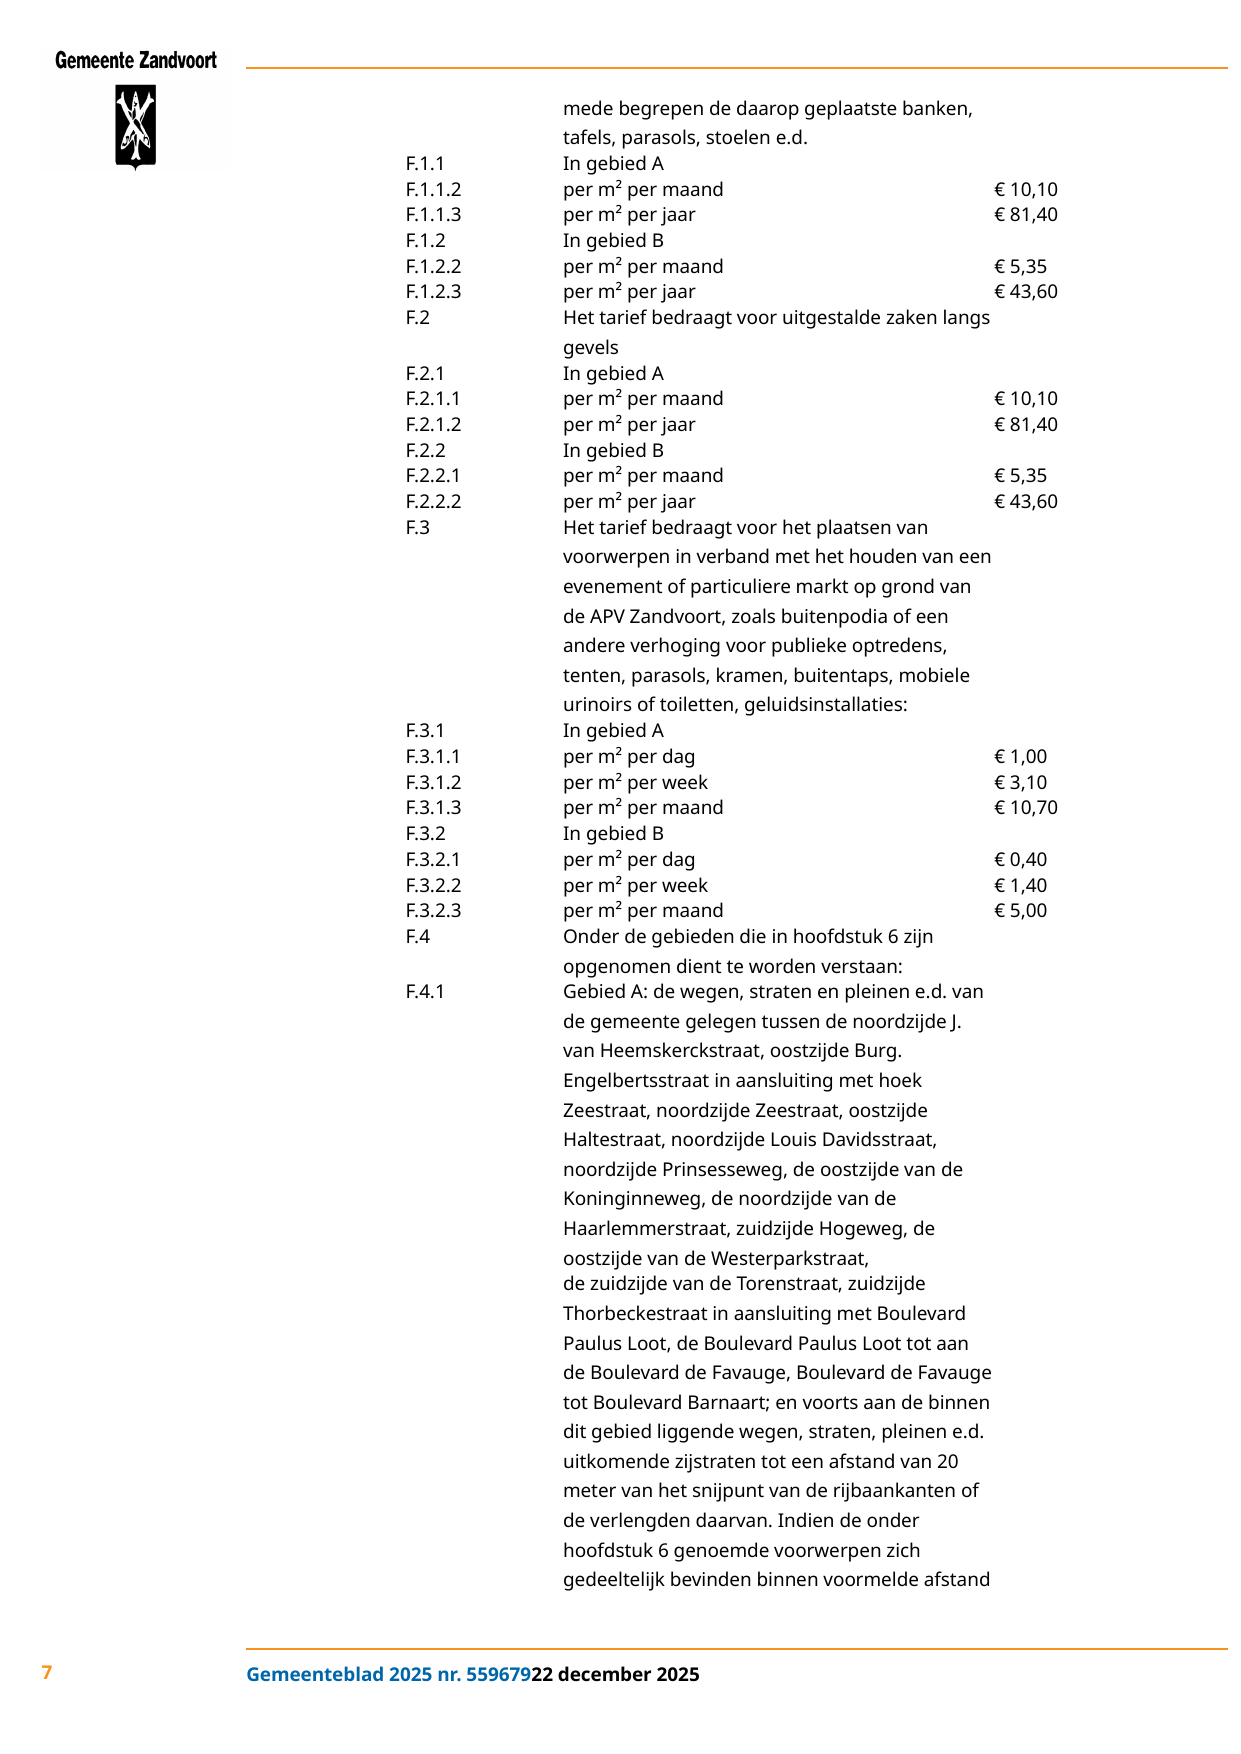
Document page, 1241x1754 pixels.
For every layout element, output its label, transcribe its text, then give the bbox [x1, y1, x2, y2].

table_cell [248, 514, 405, 717]
table_cell [248, 360, 405, 386]
table_cell F.2.1.1 [405, 386, 563, 411]
table_cell F.2.1.2 [405, 411, 563, 437]
table_cell Het tarief bedraagt voor het plaatsen van voorwerpen in verband met het houden van een evenement of particuliere markt op grond van de APV Zandvoort, zoals buitenpodia of een andere verhoging voor publieke optredens, tenten, parasols, kramen, buitentaps, mobiele urinoirs of toiletten, geluidsinstallaties: [563, 514, 994, 717]
picture [41, 47, 231, 172]
table_cell F.3.2 [405, 820, 563, 846]
table_cell [994, 923, 1152, 978]
table_cell [248, 898, 405, 923]
table_cell In gebied A [563, 150, 994, 176]
table_cell Het tarief bedraagt voor uitgestalde zaken langs gevels [563, 305, 994, 360]
table_cell F.2.2.1 [405, 463, 563, 488]
table_cell In gebied B [563, 227, 994, 253]
table_cell per m² per jaar [563, 202, 994, 227]
table_cell F.2.2.2 [405, 489, 563, 514]
table_cell [248, 743, 405, 769]
table_cell € 1,40 [994, 872, 1152, 897]
table_cell [994, 718, 1152, 743]
table_cell F.3.1.3 [405, 795, 563, 820]
table_cell [994, 227, 1152, 253]
table_cell € 43,60 [994, 489, 1152, 514]
table_cell € 1,00 [994, 743, 1152, 769]
table_cell F.1.2.2 [405, 253, 563, 279]
table_cell [248, 718, 405, 743]
table_cell per m² per jaar [563, 411, 994, 437]
table_cell F.3.2.2 [405, 872, 563, 897]
table_cell [248, 795, 405, 820]
table_cell [248, 176, 405, 202]
table_cell [248, 253, 405, 279]
table_cell [248, 923, 405, 978]
table_cell [248, 305, 405, 360]
table_cell de zuidzijde van de Torenstraat, zuidzijde Thorbeckestraat in aansluiting met Boulevard Paulus Loot, de Boulevard Paulus Loot tot aan de Boulevard de Favauge, Boulevard de Favauge tot Boulevard Barnaart; en voorts aan de binnen dit gebied liggende wegen, straten, pleinen e.d. uitkomende zijstraten tot een afstand van 20 meter van het snijpunt van de rijbaankanten of de verlengden daarvan. Indien de onder hoofdstuk 6 genoemde voorwerpen zich gedeeltelijk bevinden binnen voormelde afstand [563, 1271, 994, 1592]
table_cell Gebied A: de wegen, straten en pleinen e.d. van de gemeente gelegen tussen de noordzijde J. van Heemskerckstraat, oostzijde Burg. Engelbertsstraat in aansluiting met hoek Zeestraat, noordzijde Zeestraat, oostzijde Haltestraat, noordzijde Louis Davidsstraat, noordzijde Prinsesseweg, de oostzijde van de Koninginneweg, de noordzijde van de Haarlemmerstraat, zuidzijde Hogeweg, de oostzijde van de Westerparkstraat, [563, 979, 994, 1271]
table_cell F.1.2.3 [405, 279, 563, 304]
table_cell per m² per maand [563, 386, 994, 411]
table_cell [994, 979, 1152, 1271]
table_cell € 5,35 [994, 463, 1152, 488]
table_cell [994, 360, 1152, 386]
table_cell F.1.1.2 [405, 176, 563, 202]
table_cell In gebied A [563, 718, 994, 743]
table_cell F.1.2 [405, 227, 563, 253]
table_cell per m² per week [563, 769, 994, 794]
table_cell [248, 202, 405, 227]
table_cell F.3.2.1 [405, 846, 563, 872]
table_cell [248, 1271, 405, 1592]
table_cell [248, 820, 405, 846]
table_cell F.2.2 [405, 437, 563, 463]
table_cell € 5,35 [994, 253, 1152, 279]
table_cell In gebied A [563, 360, 994, 386]
table_cell per m² per jaar [563, 279, 994, 304]
table_cell [994, 150, 1152, 176]
table_cell € 81,40 [994, 202, 1152, 227]
table_cell [248, 846, 405, 872]
table_cell [248, 150, 405, 176]
table_cell € 43,60 [994, 279, 1152, 304]
table_cell F.3.1 [405, 718, 563, 743]
table_cell [248, 437, 405, 463]
table_cell per m² per maand [563, 253, 994, 279]
table_cell F.1.1.3 [405, 202, 563, 227]
table_cell In gebied B [563, 820, 994, 846]
table_cell [994, 1271, 1152, 1592]
table_cell [248, 769, 405, 794]
table_cell € 81,40 [994, 411, 1152, 437]
table_cell € 10,10 [994, 386, 1152, 411]
table_cell per m² per week [563, 872, 994, 897]
table_cell F.3.1.2 [405, 769, 563, 794]
table_cell [248, 979, 405, 1271]
table_cell F.3.2.3 [405, 898, 563, 923]
table_cell per m² per maand [563, 898, 994, 923]
table_cell F.3 [405, 514, 563, 717]
table_cell per m² per jaar [563, 489, 994, 514]
table_cell [248, 279, 405, 304]
table_cell F.2.1 [405, 360, 563, 386]
table_cell [994, 514, 1152, 717]
table_cell [248, 227, 405, 253]
table_cell F.4 [405, 923, 563, 978]
table_cell F.2 [405, 305, 563, 360]
table_cell [248, 386, 405, 411]
table_cell € 0,40 [994, 846, 1152, 872]
table_cell per m² per dag [563, 846, 994, 872]
table_cell per m² per maand [563, 463, 994, 488]
table_cell per m² per maand [563, 176, 994, 202]
table_cell [994, 305, 1152, 360]
table_cell [248, 872, 405, 897]
table_cell € 5,00 [994, 898, 1152, 923]
table_cell In gebied B [563, 437, 994, 463]
table_cell F.1.1 [405, 150, 563, 176]
table_cell [994, 820, 1152, 846]
table_cell [248, 95, 405, 150]
table_cell F.3.1.1 [405, 743, 563, 769]
table_cell per m² per maand [563, 795, 994, 820]
table_cell per m² per dag [563, 743, 994, 769]
table_cell [405, 95, 563, 150]
table_cell mede begrepen de daarop geplaatste banken, tafels, parasols, stoelen e.d. [563, 95, 994, 150]
table_cell [994, 95, 1152, 150]
table_cell [248, 463, 405, 488]
table_cell [994, 437, 1152, 463]
table_cell € 3,10 [994, 769, 1152, 794]
table_cell € 10,70 [994, 795, 1152, 820]
table_cell F.4.1 [405, 979, 563, 1271]
table_cell [405, 1271, 563, 1592]
table_cell [248, 489, 405, 514]
table_cell Onder de gebieden die in hoofdstuk 6 zijn opgenomen dient te worden verstaan: [563, 923, 994, 978]
table_cell € 10,10 [994, 176, 1152, 202]
table_cell [248, 411, 405, 437]
